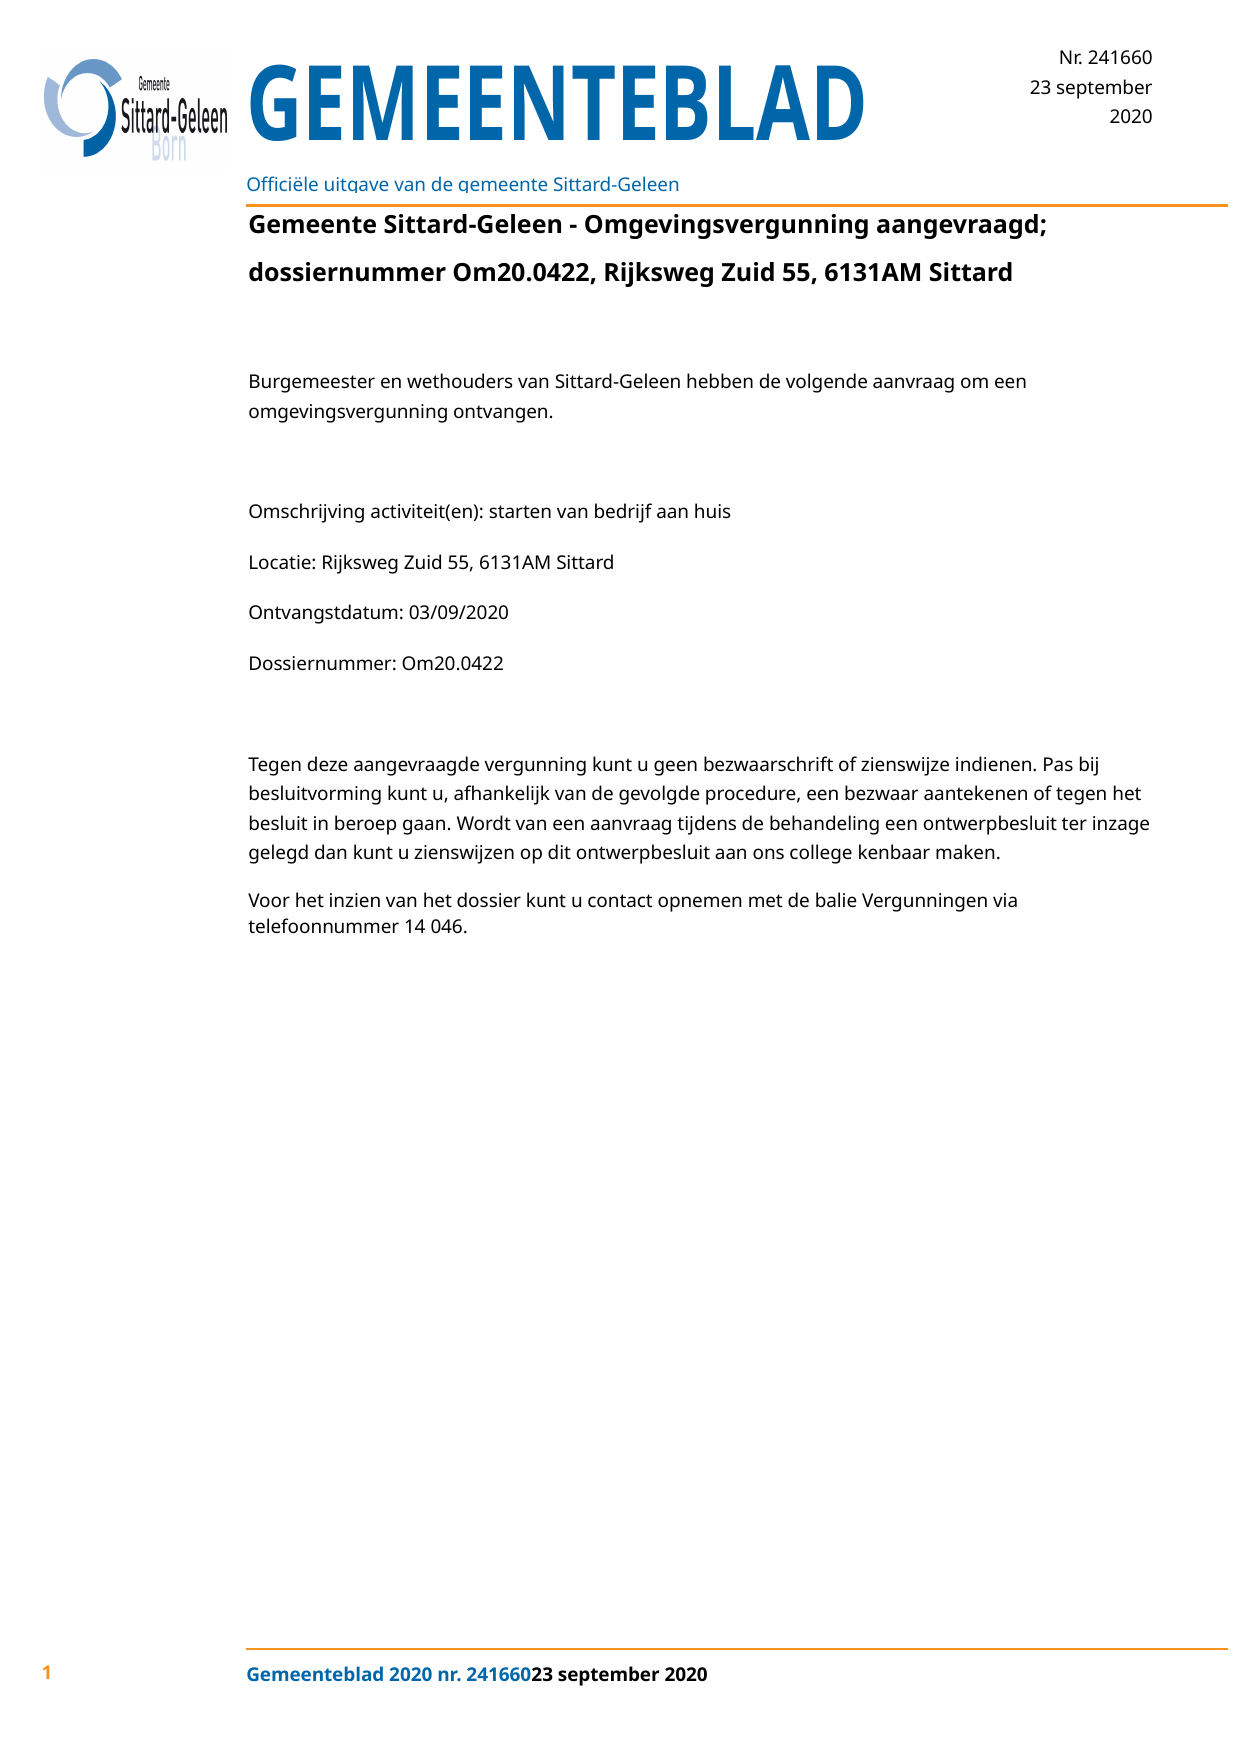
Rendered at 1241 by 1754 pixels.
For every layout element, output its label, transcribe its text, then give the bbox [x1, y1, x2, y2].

text Ontvangstdatum: 03/09/2020 [248, 599, 1152, 625]
text Gemeente Sittard-Geleen - Omgevingsvergunning aangevraagd; dossiernummer Om20.0422, Rijksweg Zuid 55, 6131AM Sittard [248, 207, 1152, 288]
picture [41, 47, 231, 172]
text Tegen deze aangevraagde vergunning kunt u geen bezwaarschrift of zienswijze indienen. Pas bij besluitvorming kunt u, afhankelijk van de gevolgde procedure, een bezwaar aantekenen of tegen het besluit in beroep gaan. Wordt van een aanvraag tijdens de behandeling een ontwerpbesluit ter inzage gelegd dan kunt u zienswijzen op dit ontwerpbesluit aan ons college kenbaar maken. [248, 751, 1152, 865]
text Burgemeester en wethouders van Sittard-Geleen hebben de volgende aanvraag om een omgevingsvergunning ontvangen. [248, 368, 1152, 424]
text Dossiernummer: Om20.0422 [248, 650, 1152, 676]
text Voor het inzien van het dossier kunt u contact opnemen met de balie Vergunningen via telefoonnummer 14 046. [248, 887, 1152, 939]
text Omschrijving activiteit(en): starten van bedrijf aan huis [248, 499, 1152, 524]
text Locatie: Rijksweg Zuid 55, 6131AM Sittard [248, 549, 1152, 575]
